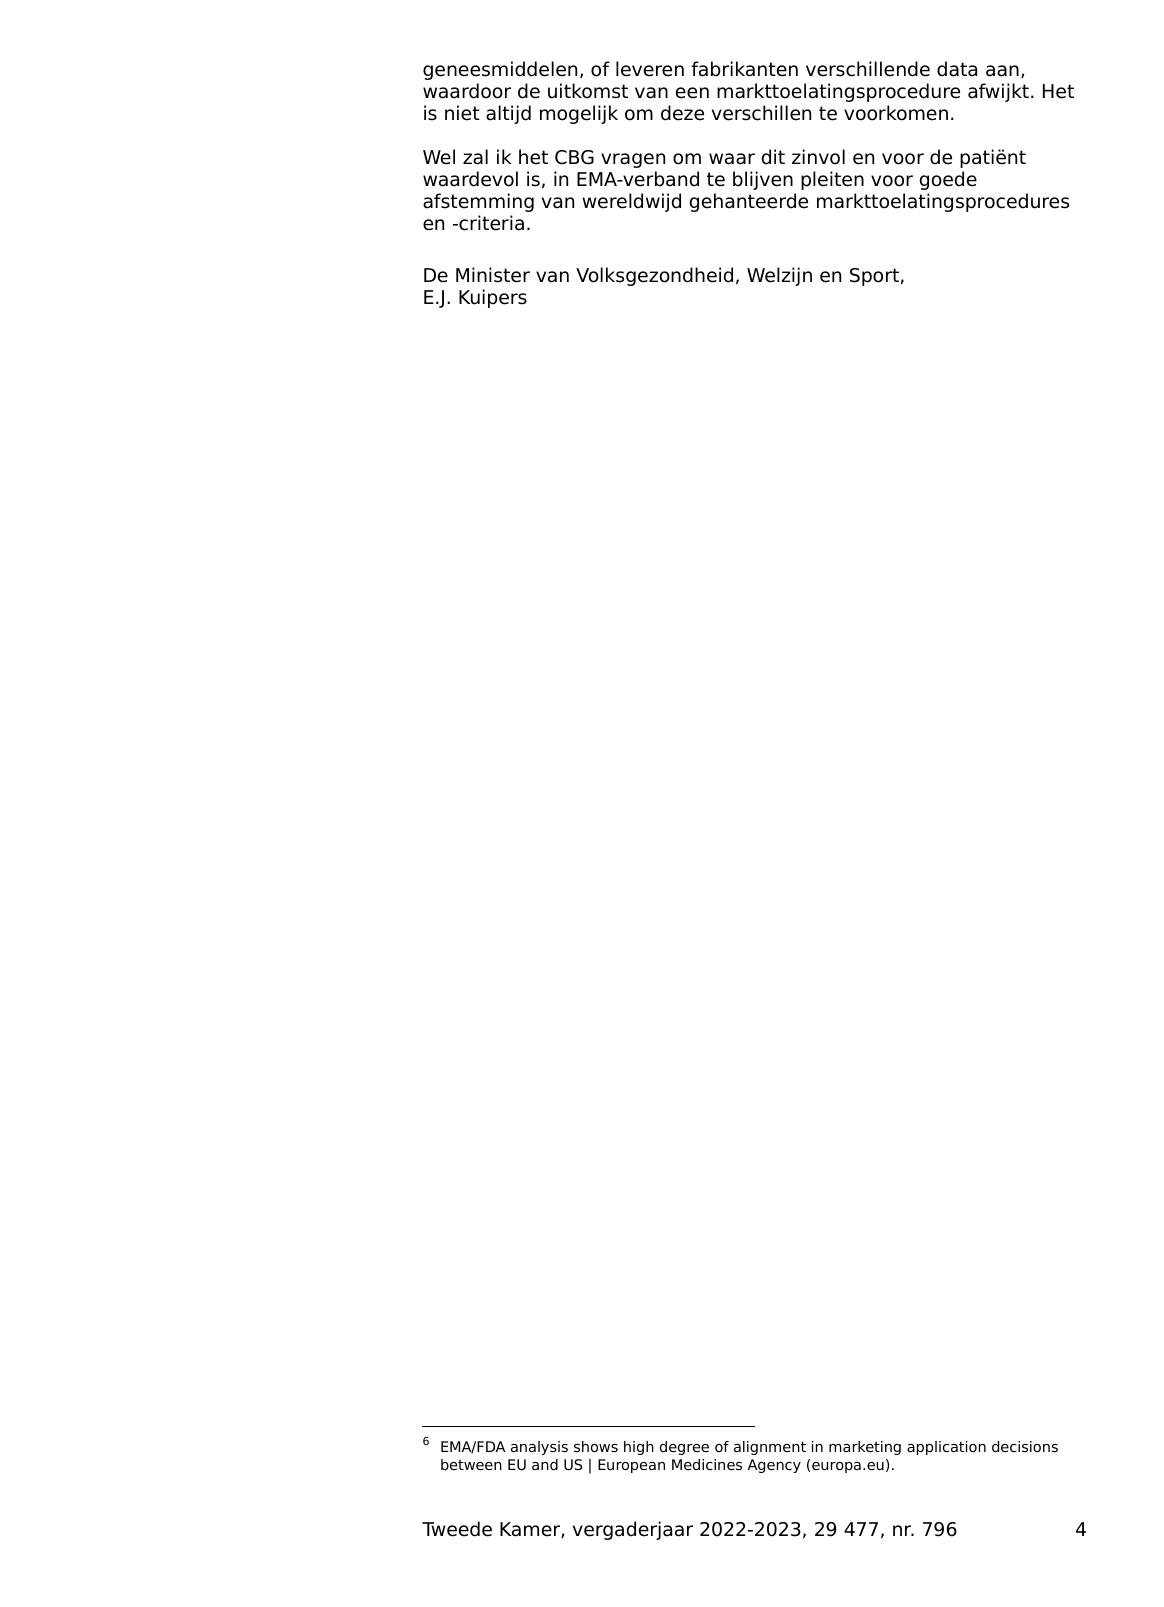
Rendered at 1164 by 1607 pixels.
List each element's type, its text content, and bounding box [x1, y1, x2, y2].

text EMA/FDA analysis shows high degree of alignment in marketing application decisions between EU and US | European Medicines Agency (europa.eu). [422, 1435, 1087, 1474]
text Wel zal ik het CBG vragen om waar dit zinvol en voor de patiënt waardevol is, in EMA-verband te blijven pleiten voor goede afstemming van wereldwijd gehanteerde markttoelatingsprocedures en -criteria. [422, 147, 1087, 235]
text geneesmiddelen, of leveren fabrikanten verschillende data aan, waardoor de uitkomst van een markttoelatingsprocedure afwijkt. Het is niet altijd mogelijk om deze verschillen te voorkomen. [422, 59, 1087, 125]
text De Minister van Volksgezondheid, Welzijn en Sport, E.J. Kuipers [422, 265, 1087, 309]
